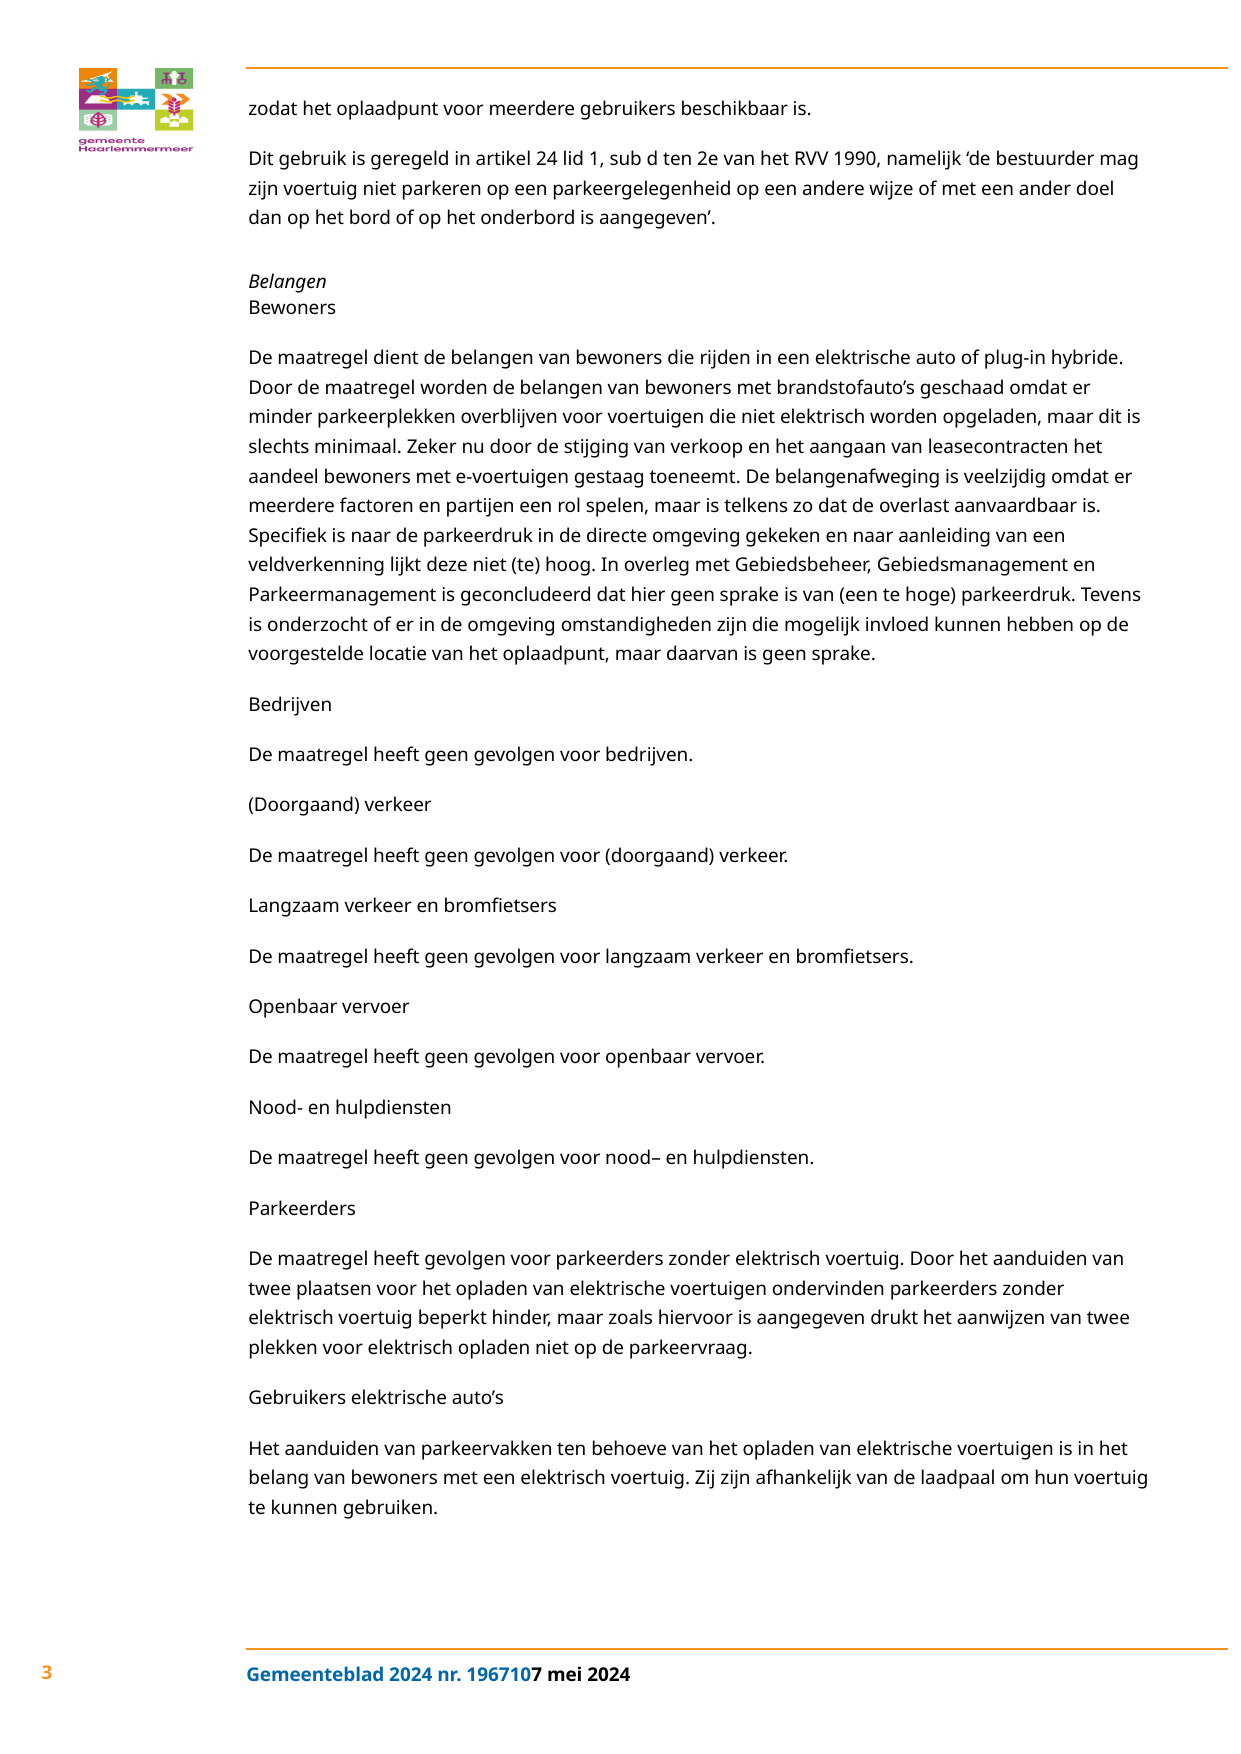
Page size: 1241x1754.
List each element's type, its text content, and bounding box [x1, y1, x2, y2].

text De maatregel heeft geen gevolgen voor (doorgaand) verkeer. [248, 842, 1152, 868]
text De maatregel heeft geen gevolgen voor langzaam verkeer en bromfietsers. [248, 943, 1152, 968]
text Dit gebruik is geregeld in artikel 24 lid 1, sub d ten 2e van het RVV 1990, namelijk ‘de bestuurder mag zijn voertuig niet parkeren op een parkeergelegenheid op een andere wijze of met een ander doel dan op het bord of op het onderbord is aangegeven’. [248, 145, 1152, 230]
text Het aanduiden van parkeervakken ten behoeve van het opladen van elektrische voertuigen is in het belang van bewoners met een elektrisch voertuig. Zij zijn afhankelijk van de laadpaal om hun voertuig te kunnen gebruiken. [248, 1435, 1152, 1520]
text Openbaar vervoer [248, 993, 1152, 1019]
text De maatregel heeft gevolgen voor parkeerders zonder elektrisch voertuig. Door het aanduiden van twee plaatsen voor het opladen van elektrische voertuigen ondervinden parkeerders zonder elektrisch voertuig beperkt hinder, maar zoals hiervoor is aangegeven drukt het aanwijzen van twee plekken voor elektrisch opladen niet op de parkeervraag. [248, 1245, 1152, 1360]
text Belangen [248, 268, 1152, 294]
text zodat het oplaadpunt voor meerdere gebruikers beschikbaar is. [248, 95, 1152, 121]
text (Doorgaand) verkeer [248, 792, 1152, 817]
text Gebruikers elektrische auto’s [248, 1384, 1152, 1410]
text Bewoners [248, 294, 1152, 320]
text De maatregel heeft geen gevolgen voor openbaar vervoer. [248, 1044, 1152, 1069]
picture [41, 47, 231, 172]
text De maatregel dient de belangen van bewoners die rijden in een elektrische auto of plug-in hybride. Door de maatregel worden de belangen van bewoners met brandstofauto’s geschaad omdat er minder parkeerplekken overblijven voor voertuigen die niet elektrisch worden opgeladen, maar dit is slechts minimaal. Zeker nu door de stijging van verkoop en het aangaan van leasecontracten het aandeel bewoners met e-voertuigen gestaag toeneemt. De belangenafweging is veelzijdig omdat er meerdere factoren en partijen een rol spelen, maar is telkens zo dat de overlast aanvaardbaar is. Specifiek is naar de parkeerdruk in de directe omgeving gekeken en naar aanleiding van een veldverkenning lijkt deze niet (te) hoog. In overleg met Gebiedsbeheer, Gebiedsmanagement en Parkeermanagement is geconcludeerd dat hier geen sprake is van (een te hoge) parkeerdruk. Tevens is onderzocht of er in de omgeving omstandigheden zijn die mogelijk invloed kunnen hebben op de voorgestelde locatie van het oplaadpunt, maar daarvan is geen sprake. [248, 344, 1152, 666]
text Langzaam verkeer en bromfietsers [248, 892, 1152, 918]
text De maatregel heeft geen gevolgen voor nood– en hulpdiensten. [248, 1144, 1152, 1170]
text Nood- en hulpdiensten [248, 1094, 1152, 1120]
text De maatregel heeft geen gevolgen voor bedrijven. [248, 741, 1152, 767]
text Bedrijven [248, 691, 1152, 716]
text Parkeerders [248, 1195, 1152, 1221]
